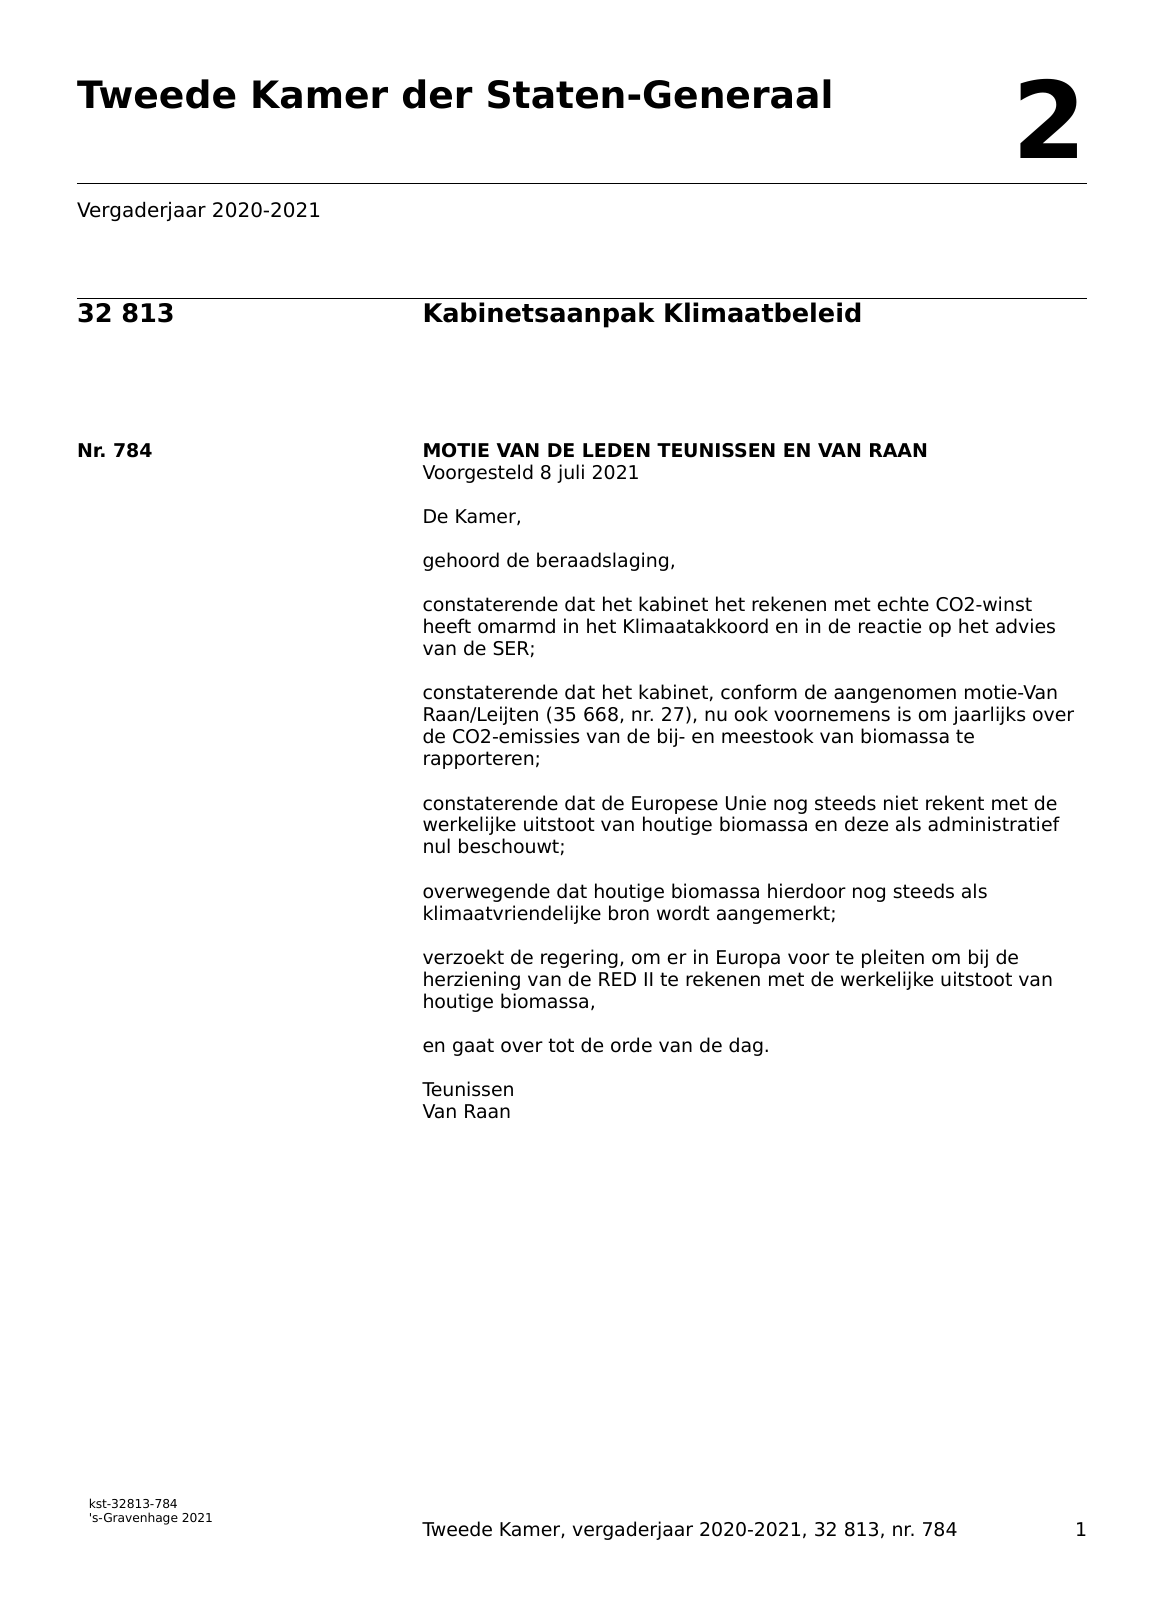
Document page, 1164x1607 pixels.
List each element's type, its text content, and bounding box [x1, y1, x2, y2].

text overwegende dat houtige biomassa hierdoor nog steeds als klimaatvriendelijke bron wordt aangemerkt; [422, 881, 1087, 924]
table_header Tweede Kamer der Staten-Generaal [77, 59, 886, 183]
text Van Raan [422, 1101, 1087, 1123]
text constaterende dat het kabinet het rekenen met echte CO2-winst heeft omarmd in het Klimaatakkoord en in de reactie op het advies van de SER; [422, 594, 1087, 660]
text De Kamer, [422, 506, 1087, 528]
table_cell Vergaderjaar 2020-2021 [77, 184, 1087, 298]
text kst-32813-784 [88, 1497, 323, 1511]
text gehoord de beraadslaging, [422, 550, 1087, 572]
text Voorgesteld 8 juli 2021 [422, 462, 1087, 484]
text constaterende dat het kabinet, conform de aangenomen motie-Van Raan/Leijten (35 668, nr. 27), nu ook voornemens is om jaarlijks over de CO2-emissies van de bij- en meestook van biomassa te rapporteren; [422, 682, 1087, 770]
subtitle Nr. 784 MOTIE VAN DE LEDEN TEUNISSEN EN VAN RAAN [77, 440, 1087, 462]
text 's-Gravenhage 2021 [88, 1511, 323, 1525]
text en gaat over tot de orde van de dag. [422, 1035, 1087, 1057]
text constaterende dat de Europese Unie nog steeds niet rekent met de werkelijke uitstoot van houtige biomassa en deze als administratief nul beschouwt; [422, 792, 1087, 858]
subtitle 32 813 Kabinetsaanpak Klimaatbeleid [77, 299, 1087, 329]
table_header 2 [886, 59, 1087, 183]
text Teunissen [422, 1079, 1087, 1101]
text verzoekt de regering, om er in Europa voor te pleiten om bij de herziening van de RED II te rekenen met de werkelijke uitstoot van houtige biomassa, [422, 947, 1087, 1013]
